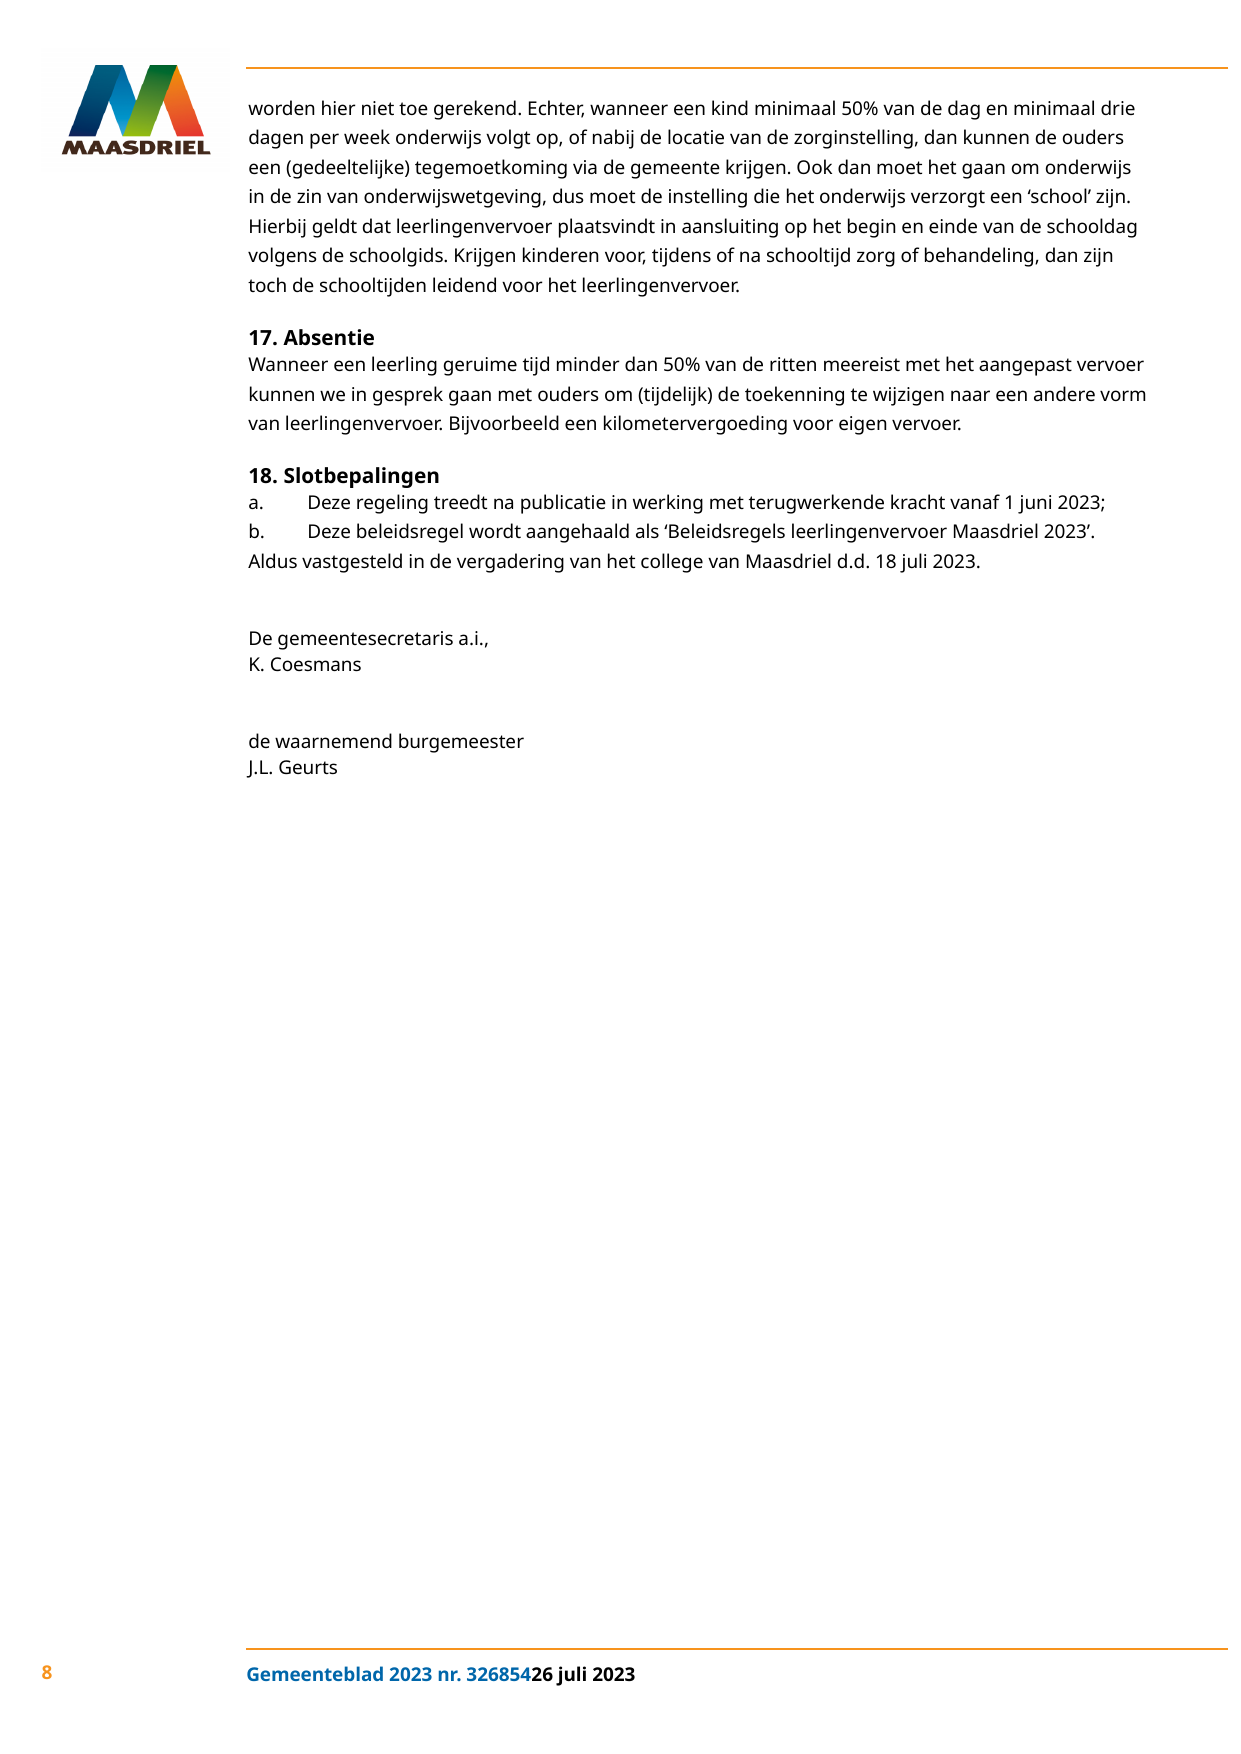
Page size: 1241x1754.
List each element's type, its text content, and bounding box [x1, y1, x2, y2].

text Aldus vastgesteld in de vergadering van het college van Maasdriel d.d. 18 juli 2023. [248, 548, 1152, 574]
text de waarnemend burgemeester [248, 728, 1152, 754]
text Wanneer een leerling geruime tijd minder dan 50% van de ritten meereist met het aangepast vervoer kunnen we in gesprek gaan met ouders om (tijdelijk) de toekenning te wijzigen naar een andere vorm van leerlingenvervoer. Bijvoorbeeld een kilometervergoeding voor eigen vervoer. [248, 351, 1152, 436]
list Deze beleidsregel wordt aangehaald als ‘Beleidsregels leerlingenvervoer Maasdriel 2023’. [248, 519, 1152, 544]
text K. Coesmans [248, 651, 1152, 677]
text De gemeentesecretaris a.i., [248, 626, 1152, 651]
text worden hier niet toe gerekend. Echter, wanneer een kind minimaal 50% van de dag en minimaal drie dagen per week onderwijs volgt op, of nabij de locatie van de zorginstelling, dan kunnen de ouders een (gedeeltelijke) tegemoetkoming via de gemeente krijgen. Ook dan moet het gaan om onderwijs in de zin van onderwijswetgeving, dus moet de instelling die het onderwijs verzorgt een ‘school’ zijn. Hierbij geldt dat leerlingenvervoer plaatsvindt in aansluiting op het begin en einde van de schooldag volgens de schoolgids. Krijgen kinderen voor, tijdens of na schooltijd zorg of behandeling, dan zijn toch de schooltijden leidend voor het leerlingenvervoer. [248, 95, 1152, 298]
text 17. Absentie [248, 323, 1152, 351]
picture [41, 47, 231, 172]
text 18. Slotbepalingen [248, 461, 1152, 489]
text J.L. Geurts [248, 754, 1152, 780]
list Deze regeling treedt na publicatie in werking met terugwerkende kracht vanaf 1 juni 2023; [248, 489, 1152, 515]
